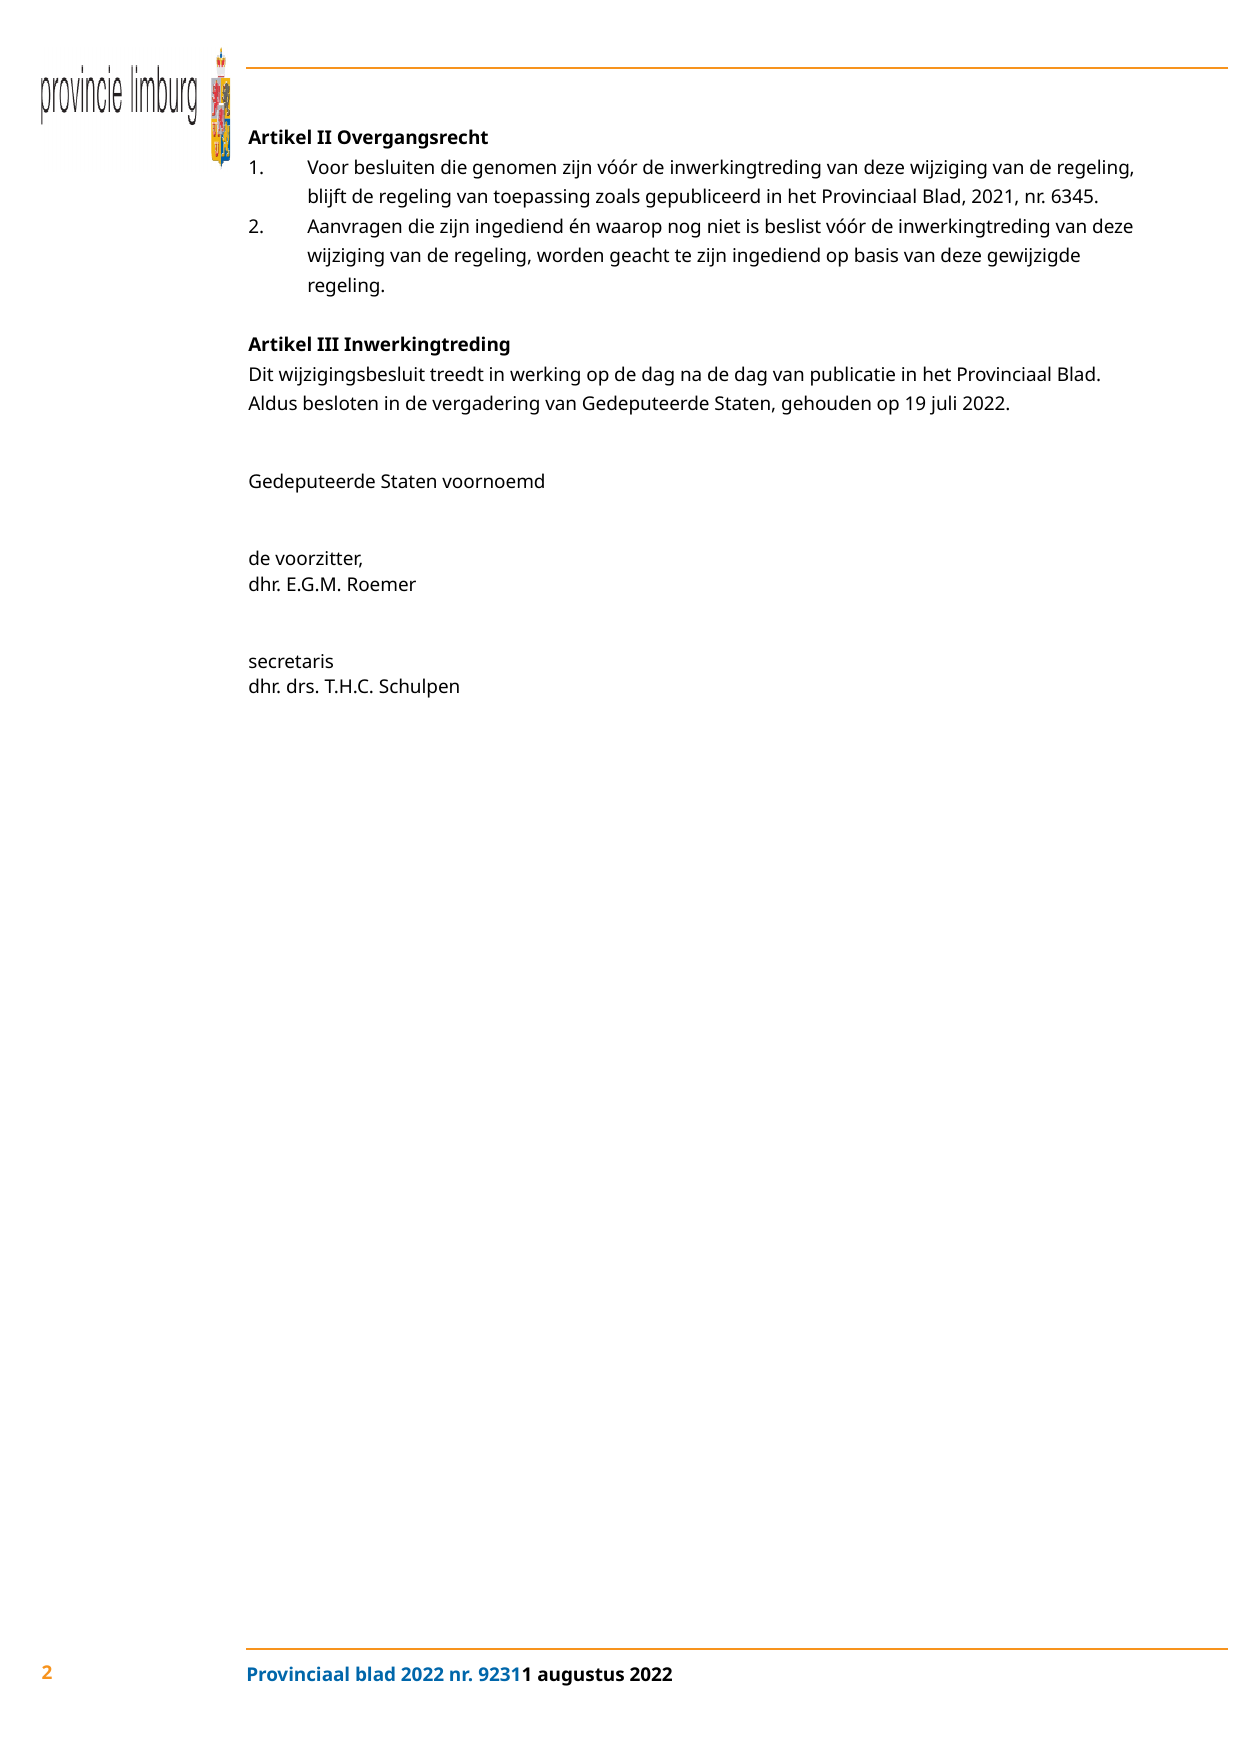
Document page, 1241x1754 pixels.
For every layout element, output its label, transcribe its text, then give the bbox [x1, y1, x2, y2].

list Aanvragen die zijn ingediend én waarop nog niet is beslist vóór de inwerkingtreding van deze wijziging van de regeling, worden geacht te zijn ingediend op basis van deze gewijzigde regeling. [248, 213, 1152, 298]
text Artikel III Inwerkingtreding [248, 331, 1152, 357]
text Dit wijzigingsbesluit treedt in werking op de dag na de dag van publicatie in het Provinciaal Blad. [248, 361, 1152, 387]
text de voorzitter, [248, 545, 1152, 571]
text dhr. E.G.M. Roemer [248, 571, 1152, 596]
text Artikel II Overgangsrecht [248, 124, 1152, 150]
list Voor besluiten die genomen zijn vóór de inwerkingtreding van deze wijziging van de regeling, blijft de regeling van toepassing zoals gepubliceerd in het Provinciaal Blad, 2021, nr. 6345. [248, 154, 1152, 209]
text dhr. drs. T.H.C. Schulpen [248, 674, 1152, 699]
text secretaris [248, 648, 1152, 674]
text Gedeputeerde Staten voornoemd [248, 468, 1152, 493]
picture [41, 47, 231, 172]
text Aldus besloten in de vergadering van Gedeputeerde Staten, gehouden op 19 juli 2022. [248, 391, 1152, 416]
